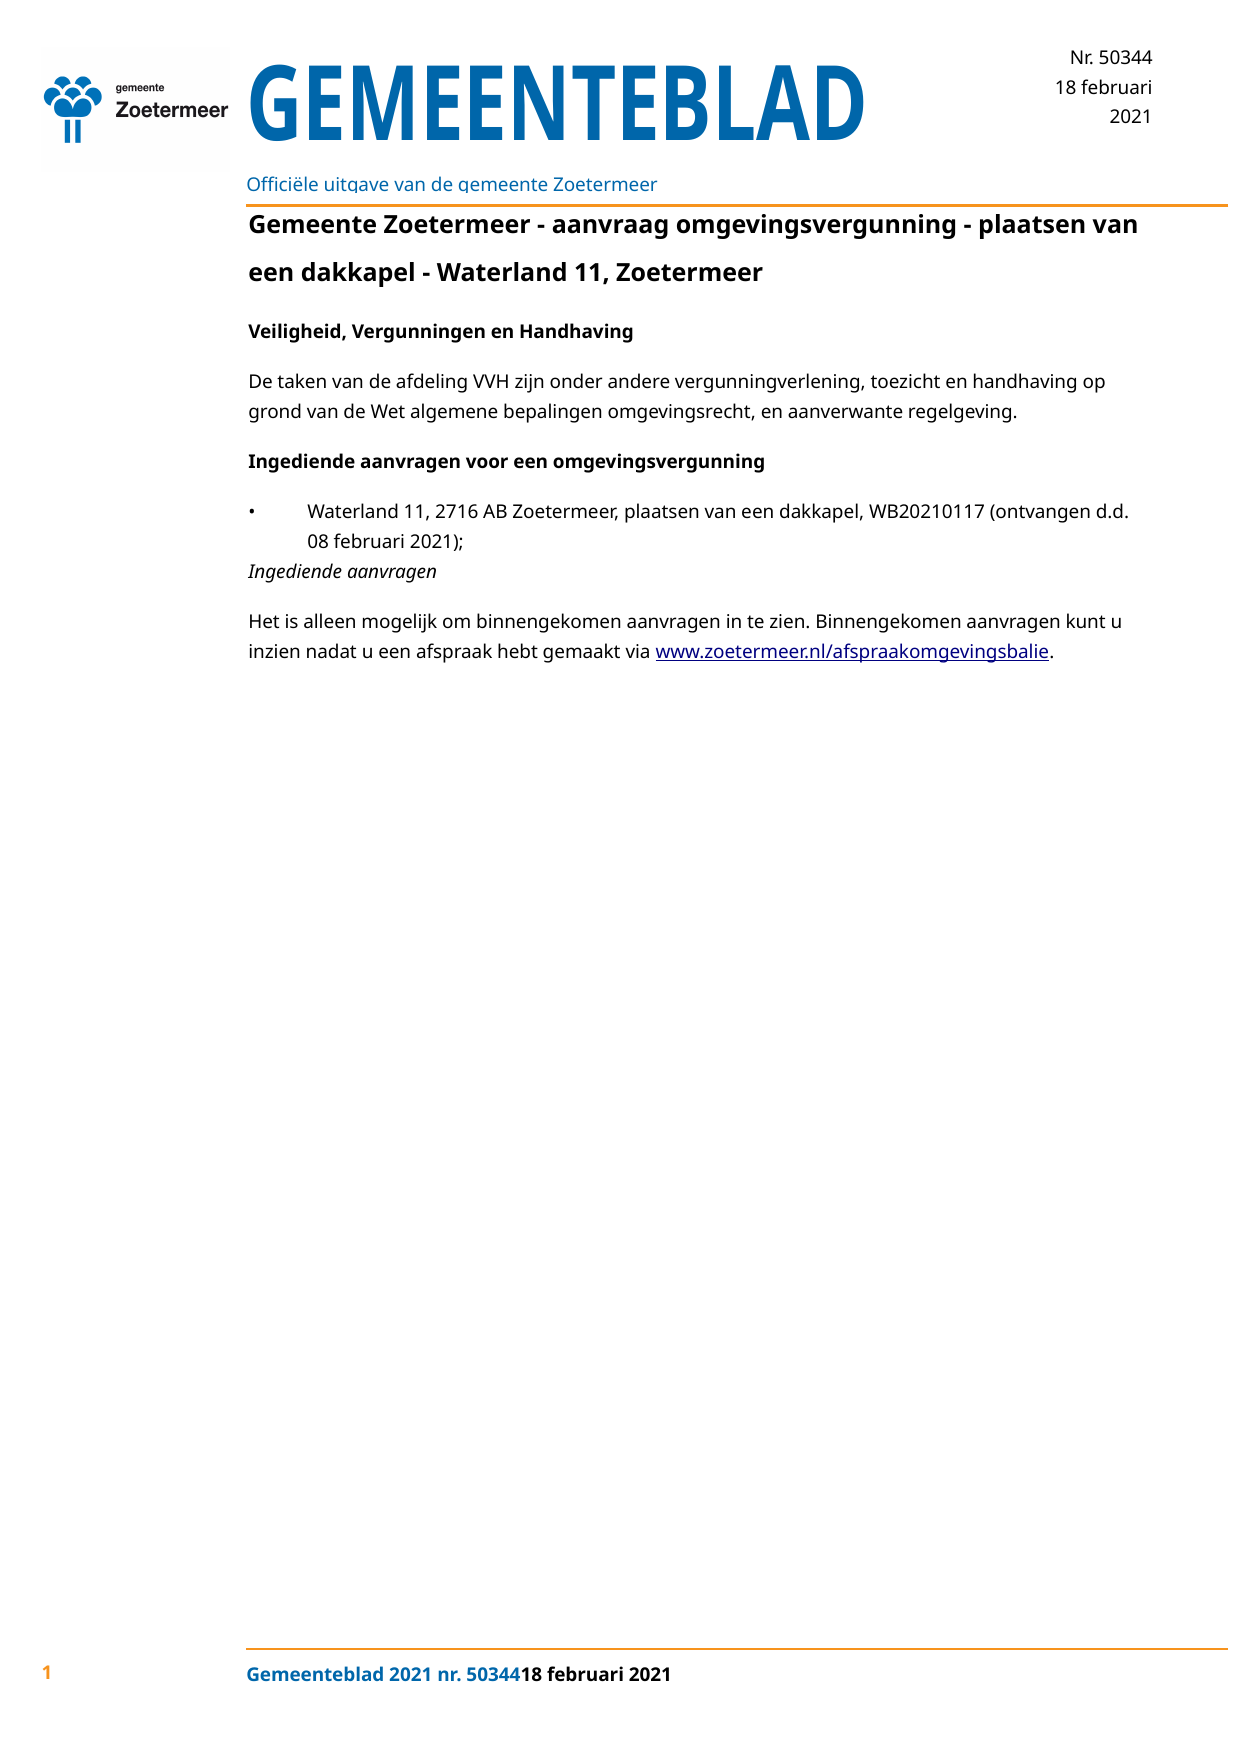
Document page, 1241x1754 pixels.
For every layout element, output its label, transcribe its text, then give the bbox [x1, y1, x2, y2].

list Waterland 11, 2716 AB Zoetermeer, plaatsen van een dakkapel, WB20210117 (ontvangen d.d. 08 februari 2021); [248, 499, 1152, 554]
text Het is alleen mogelijk om binnengekomen aanvragen in te zien. Binnengekomen aanvragen kunt u inzien nadat u een afspraak hebt gemaakt via www.zoetermeer.nl/afspraakomgevingsbalie. [248, 608, 1152, 664]
text Ingediende aanvragen [248, 558, 1152, 584]
text Gemeente Zoetermeer - aanvraag omgevingsvergunning - plaatsen van een dakkapel - Waterland 11, Zoetermeer [248, 207, 1152, 288]
text Veiligheid, Vergunningen en Handhaving [248, 318, 1152, 344]
text Ingediende aanvragen voor een omgevingsvergunning [248, 448, 1152, 474]
text De taken van de afdeling VVH zijn onder andere vergunningverlening, toezicht en handhaving op grond van de Wet algemene bepalingen omgevingsrecht, en aanverwante regelgeving. [248, 368, 1152, 424]
picture [41, 47, 231, 172]
